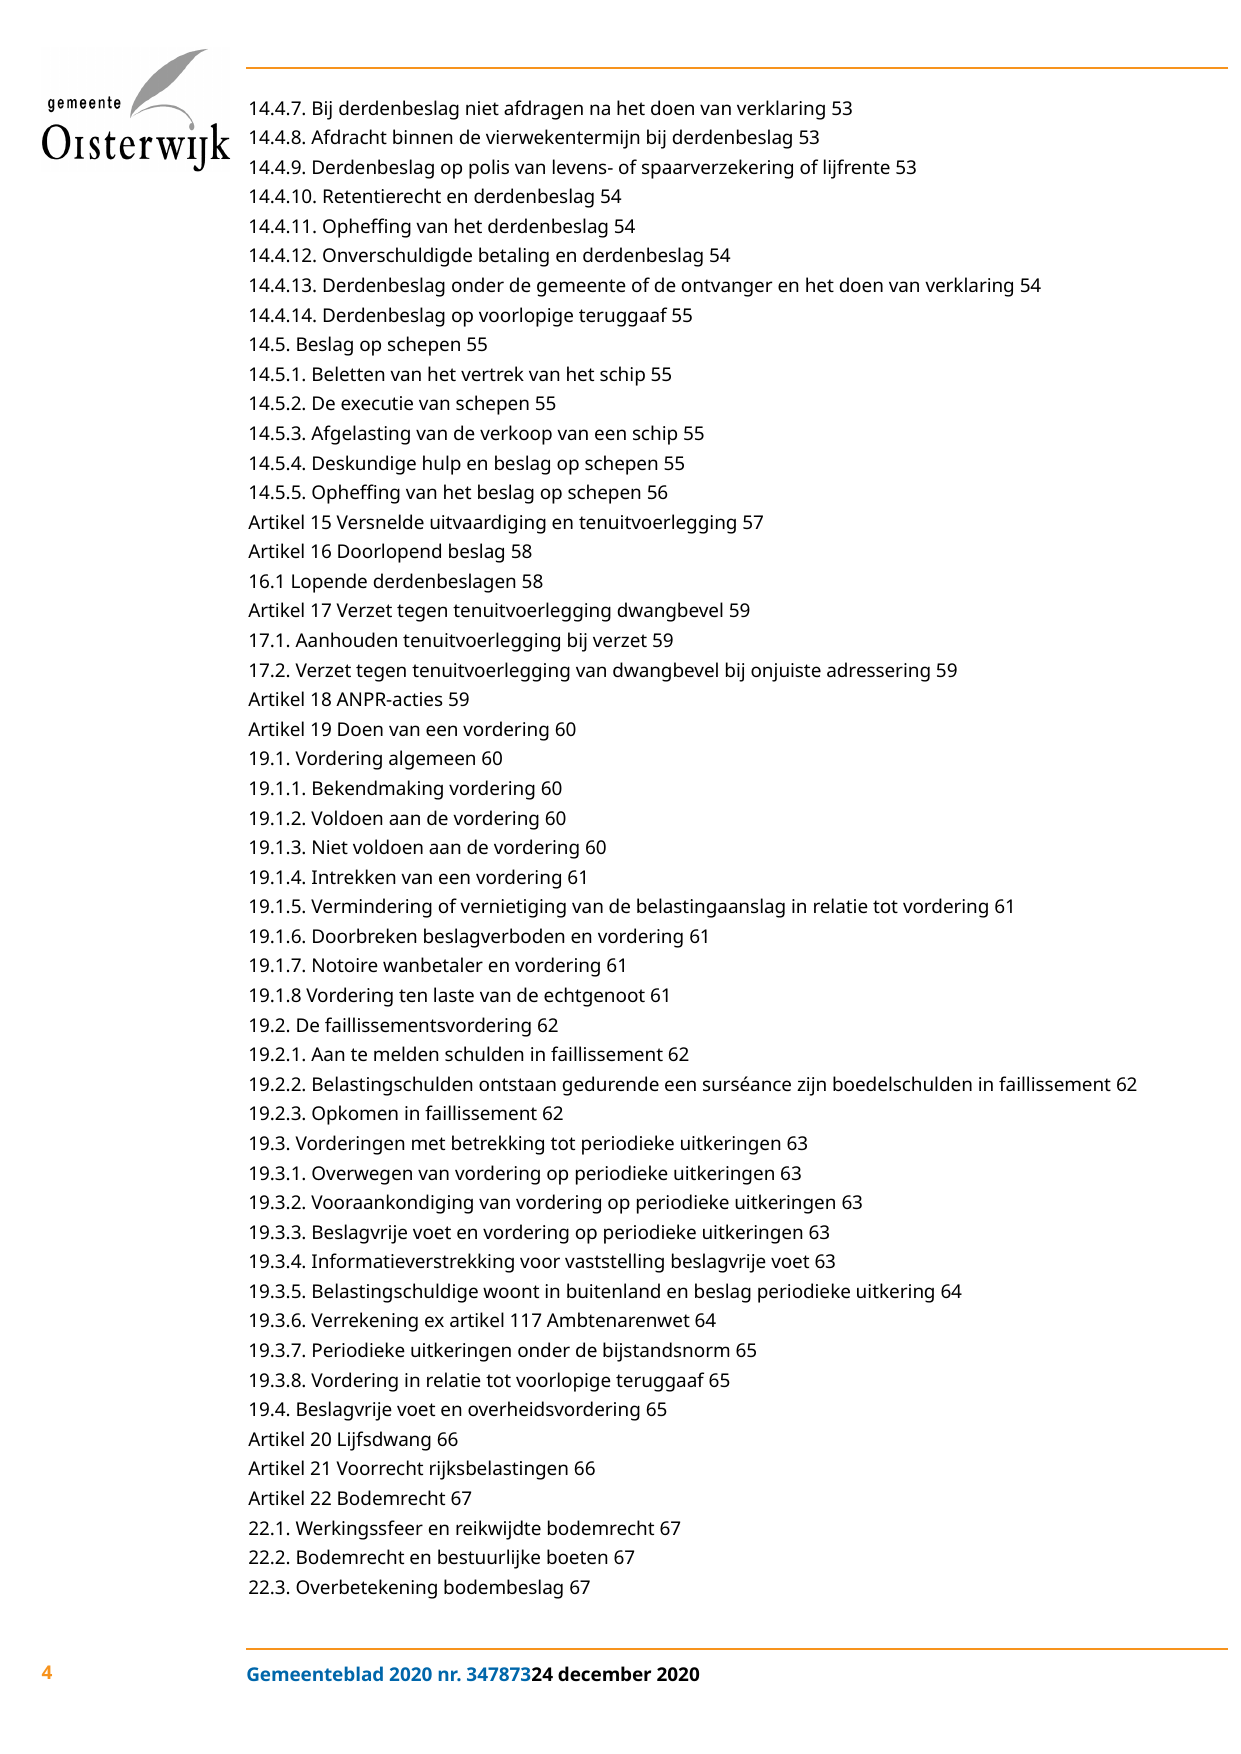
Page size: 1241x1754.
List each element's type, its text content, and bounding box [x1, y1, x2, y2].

text 14.4.11. Opheffing van het derdenbeslag 54 [248, 213, 1152, 239]
text 19.3.5. Belastingschuldige woont in buitenland en beslag periodieke uitkering 64 [248, 1278, 1152, 1304]
text 19.3. Vorderingen met betrekking tot periodieke uitkeringen 63 [248, 1130, 1152, 1156]
text 14.5.3. Afgelasting van de verkoop van een schip 55 [248, 420, 1152, 446]
text 19.2.3. Opkomen in faillissement 62 [248, 1101, 1152, 1126]
text 19.1.4. Intrekken van een vordering 61 [248, 864, 1152, 890]
text Artikel 16 Doorlopend beslag 58 [248, 538, 1152, 564]
text 19.2.1. Aan te melden schulden in faillissement 62 [248, 1041, 1152, 1067]
text 19.2. De faillissementsvordering 62 [248, 1012, 1152, 1038]
text 19.1.3. Niet voldoen aan de vordering 60 [248, 834, 1152, 860]
text 19.3.4. Informatieverstrekking voor vaststelling beslagvrije voet 63 [248, 1248, 1152, 1274]
text 14.5.2. De executie van schepen 55 [248, 391, 1152, 416]
text Artikel 18 ANPR-acties 59 [248, 686, 1152, 712]
text Artikel 19 Doen van een vordering 60 [248, 716, 1152, 742]
text 22.1. Werkingssfeer en reikwijdte bodemrecht 67 [248, 1515, 1152, 1541]
text 19.1.6. Doorbreken beslagverboden en vordering 61 [248, 923, 1152, 949]
text Artikel 17 Verzet tegen tenuitvoerlegging dwangbevel 59 [248, 598, 1152, 623]
text Artikel 15 Versnelde uitvaardiging en tenuitvoerlegging 57 [248, 509, 1152, 535]
text 14.4.10. Retentierecht en derdenbeslag 54 [248, 183, 1152, 209]
text 16.1 Lopende derdenbeslagen 58 [248, 568, 1152, 594]
text 22.3. Overbetekening bodembeslag 67 [248, 1574, 1152, 1600]
text Artikel 22 Bodemrecht 67 [248, 1485, 1152, 1511]
picture [41, 47, 231, 172]
text 19.1.1. Bekendmaking vordering 60 [248, 775, 1152, 801]
text 17.2. Verzet tegen tenuitvoerlegging van dwangbevel bij onjuiste adressering 59 [248, 657, 1152, 683]
text 19.3.6. Verrekening ex artikel 117 Ambtenarenwet 64 [248, 1308, 1152, 1333]
text Artikel 20 Lijfsdwang 66 [248, 1426, 1152, 1452]
text 19.4. Beslagvrije voet en overheidsvordering 65 [248, 1396, 1152, 1422]
text 14.5. Beslag op schepen 55 [248, 331, 1152, 357]
text 14.4.12. Onverschuldigde betaling en derdenbeslag 54 [248, 243, 1152, 268]
text 19.1.7. Notoire wanbetaler en vordering 61 [248, 953, 1152, 978]
text 19.2.2. Belastingschulden ontstaan gedurende een surséance zijn boedelschulden in faillissement 62 [248, 1071, 1152, 1097]
text Artikel 21 Voorrecht rijksbelastingen 66 [248, 1456, 1152, 1481]
text 22.2. Bodemrecht en bestuurlijke boeten 67 [248, 1544, 1152, 1570]
text 14.4.7. Bij derdenbeslag niet afdragen na het doen van verklaring 53 [248, 95, 1152, 121]
text 19.1.2. Voldoen aan de vordering 60 [248, 805, 1152, 831]
text 19.1.5. Vermindering of vernietiging van de belastingaanslag in relatie tot vordering 61 [248, 893, 1152, 919]
text 19.3.3. Beslagvrije voet en vordering op periodieke uitkeringen 63 [248, 1219, 1152, 1245]
text 19.3.8. Vordering in relatie tot voorlopige teruggaaf 65 [248, 1367, 1152, 1393]
text 17.1. Aanhouden tenuitvoerlegging bij verzet 59 [248, 627, 1152, 653]
text 14.5.1. Beletten van het vertrek van het schip 55 [248, 361, 1152, 387]
text 14.5.5. Opheffing van het beslag op schepen 56 [248, 479, 1152, 505]
text 19.3.1. Overwegen van vordering op periodieke uitkeringen 63 [248, 1160, 1152, 1186]
text 14.4.9. Derdenbeslag op polis van levens- of spaarverzekering of lijfrente 53 [248, 154, 1152, 180]
text 14.4.13. Derdenbeslag onder de gemeente of de ontvanger en het doen van verklaring 54 [248, 272, 1152, 298]
text 19.1. Vordering algemeen 60 [248, 746, 1152, 771]
text 19.1.8 Vordering ten laste van de echtgenoot 61 [248, 982, 1152, 1008]
text 19.3.7. Periodieke uitkeringen onder de bijstandsnorm 65 [248, 1337, 1152, 1363]
text 14.5.4. Deskundige hulp en beslag op schepen 55 [248, 450, 1152, 476]
text 14.4.14. Derdenbeslag op voorlopige teruggaaf 55 [248, 302, 1152, 328]
text 14.4.8. Afdracht binnen de vierwekentermijn bij derdenbeslag 53 [248, 124, 1152, 150]
text 19.3.2. Vooraankondiging van vordering op periodieke uitkeringen 63 [248, 1189, 1152, 1215]
